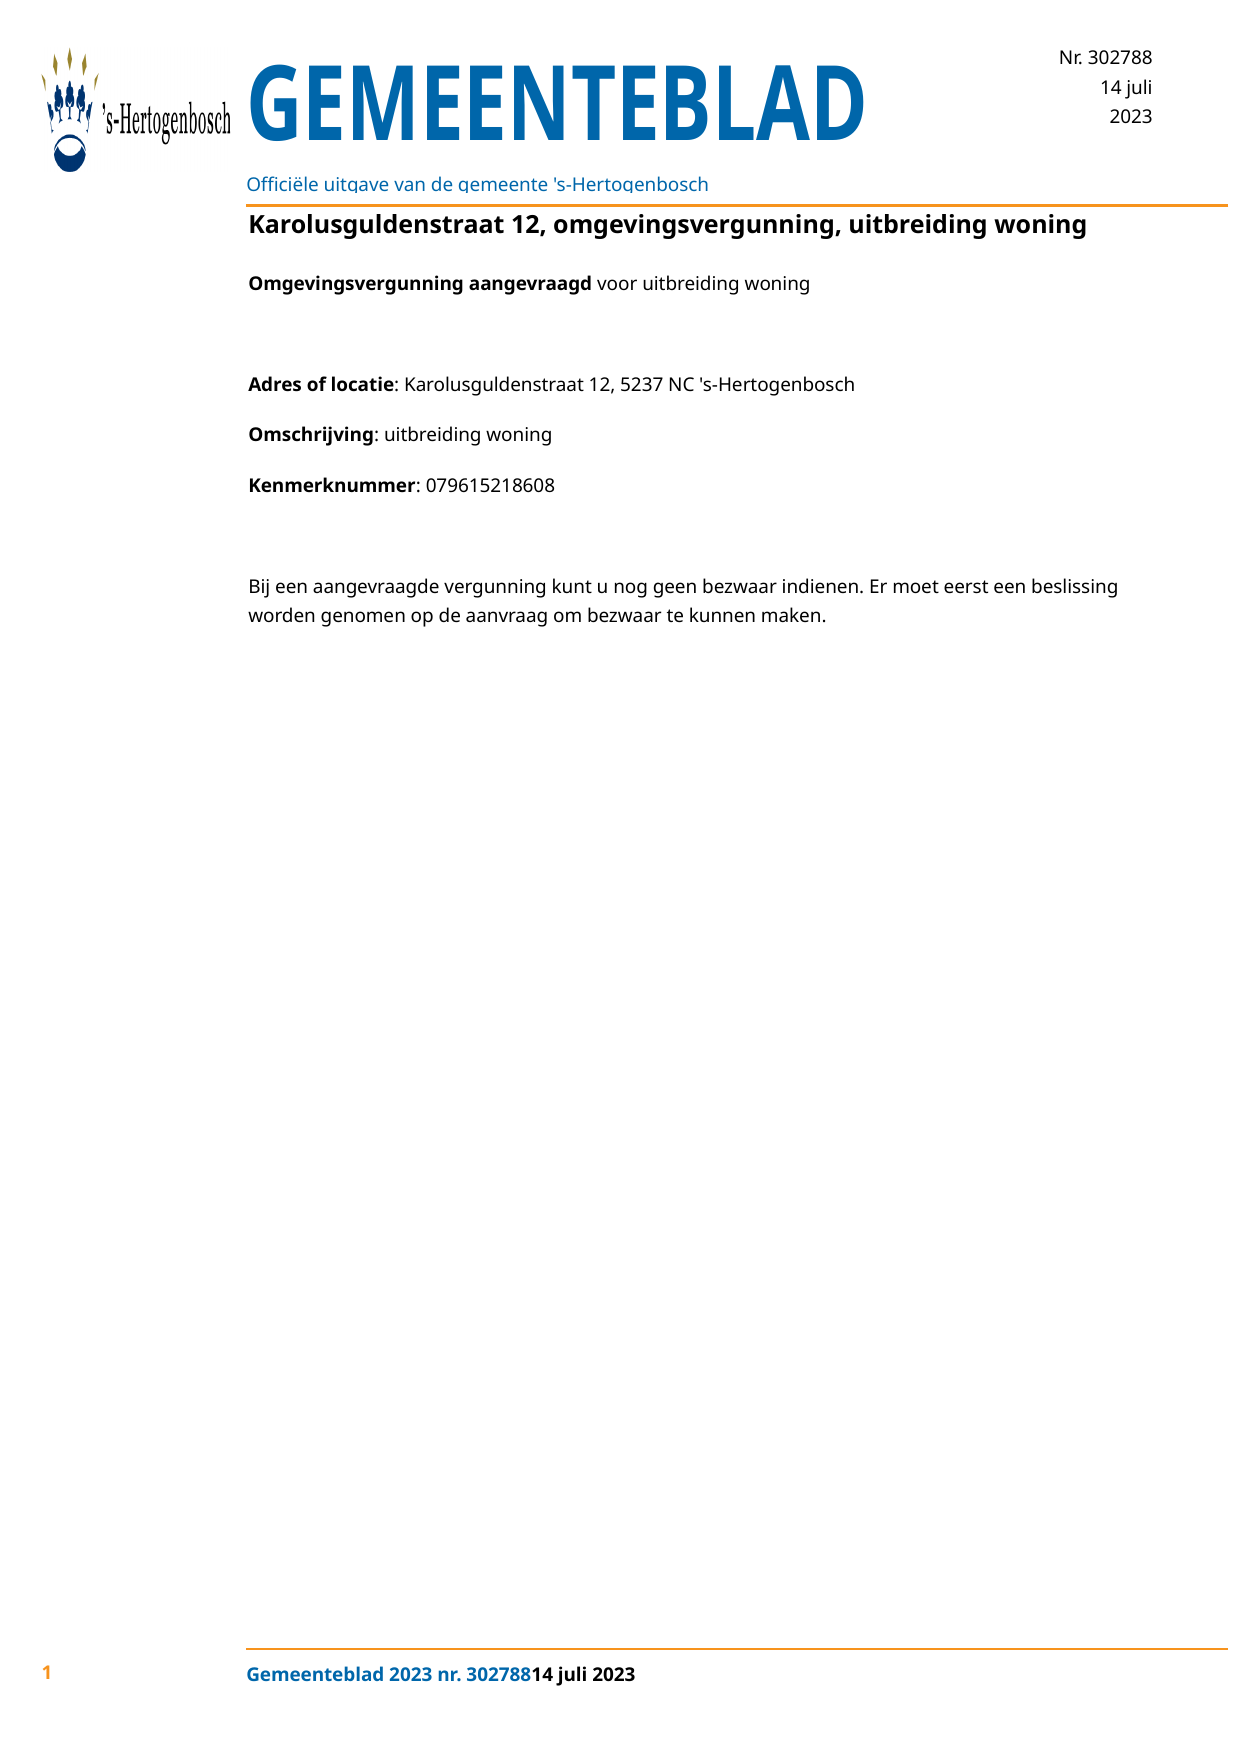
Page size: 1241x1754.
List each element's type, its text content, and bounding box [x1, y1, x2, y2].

picture [41, 47, 231, 172]
text Karolusguldenstraat 12, omgevingsvergunning, uitbreiding woning [248, 207, 1152, 241]
text Bij een aangevraagde vergunning kunt u nog geen bezwaar indienen. Er moet eerst een beslissing worden genomen op de aanvraag om bezwaar te kunnen maken. [248, 573, 1152, 628]
text Omschrijving: uitbreiding woning [248, 422, 1152, 447]
text Omgevingsvergunning aangevraagd voor uitbreiding woning [248, 270, 1152, 296]
text Kenmerknummer: 079615218608 [248, 472, 1152, 498]
text Adres of locatie: Karolusguldenstraat 12, 5237 NC 's-Hertogenbosch [248, 371, 1152, 397]
